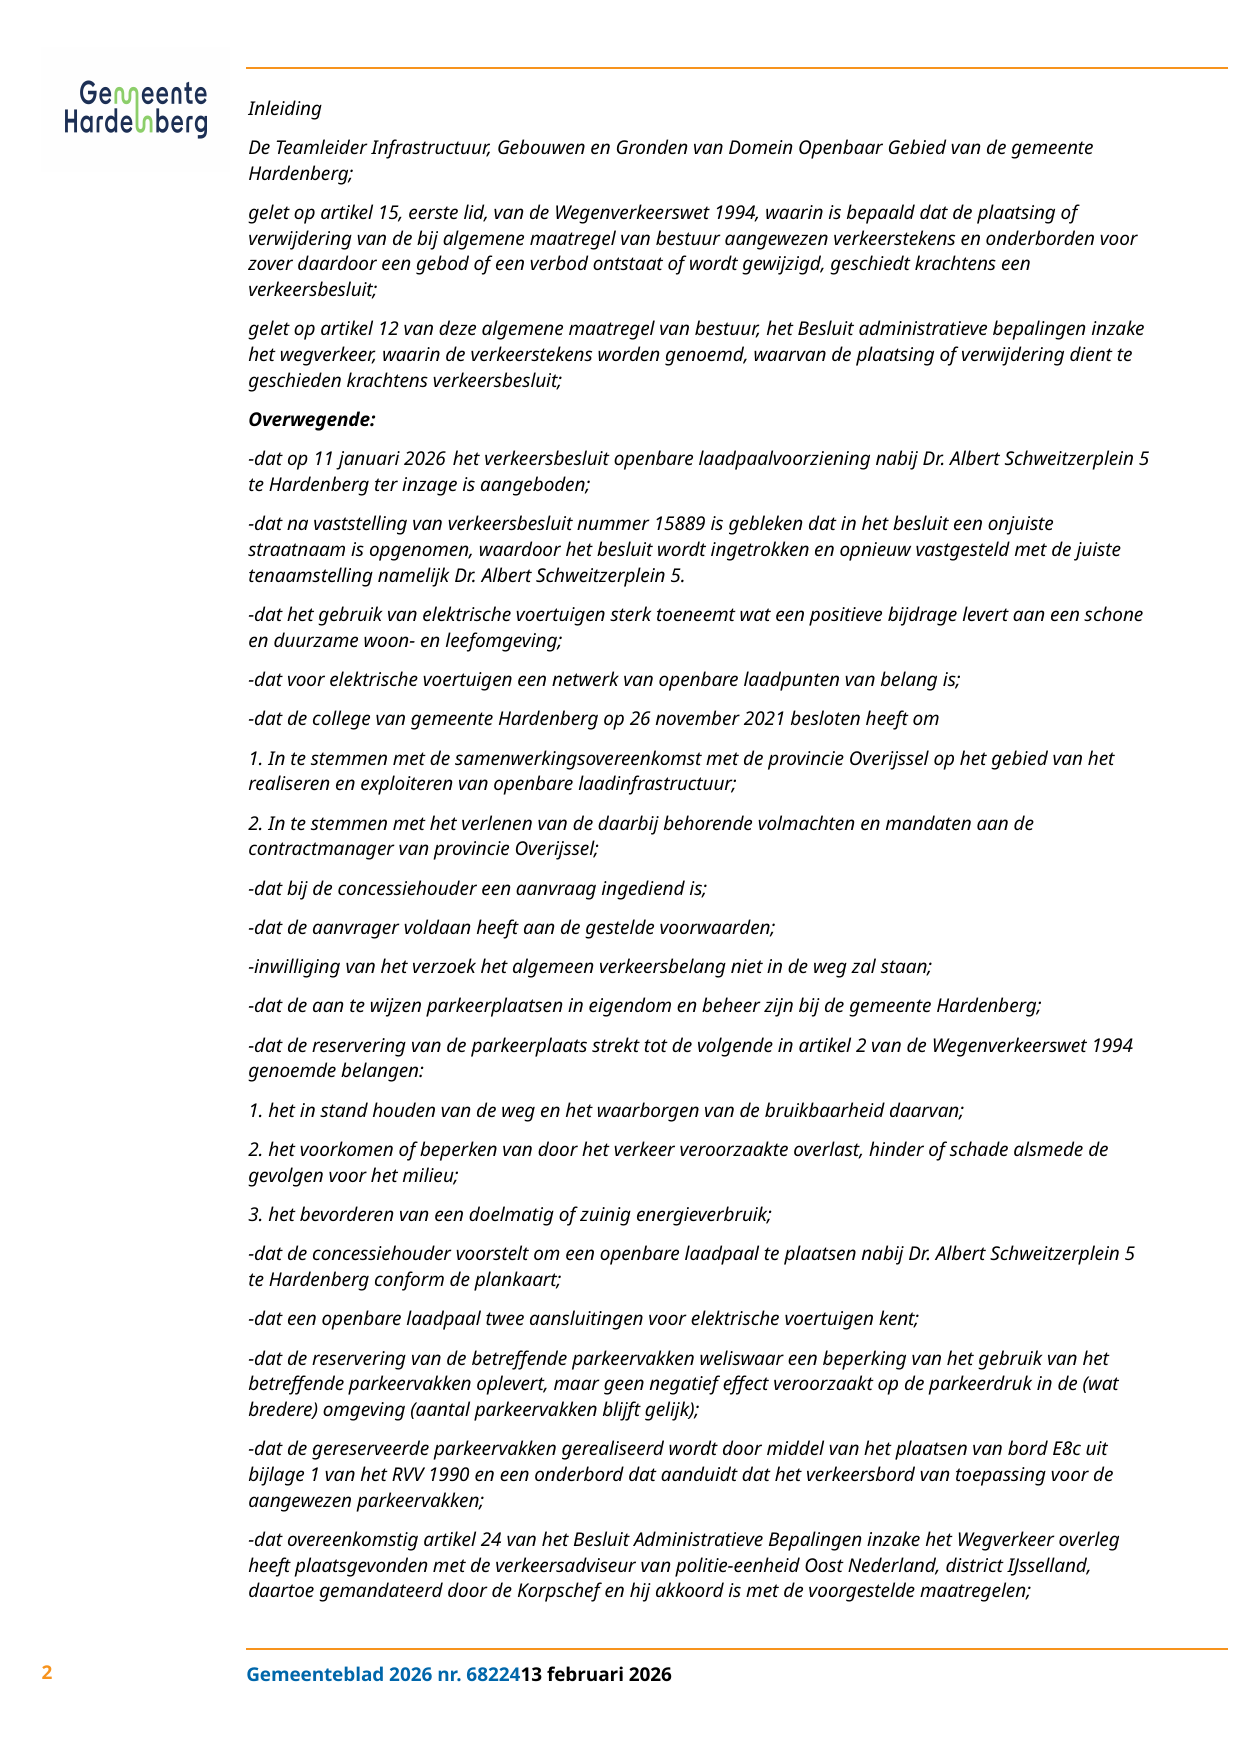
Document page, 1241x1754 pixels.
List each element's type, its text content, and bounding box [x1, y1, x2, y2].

text -dat bij de concessiehouder een aanvraag ingediend is; [248, 875, 1152, 901]
text -dat overeenkomstig artikel 24 van het Besluit Administratieve Bepalingen inzake het Wegverkeer overleg heeft plaatsgevonden met de verkeersadviseur van politie-eenheid Oost Nederland, district IJsselland, daartoe gemandateerd door de Korpschef en hij akkoord is met de voorgestelde maatregelen; [248, 1526, 1152, 1603]
text gelet op artikel 15, eerste lid, van de Wegenverkeerswet 1994, waarin is bepaald dat de plaatsing of verwijdering van de bij algemene maatregel van bestuur aangewezen verkeerstekens en onderborden voor zover daardoor een gebod of een verbod ontstaat of wordt gewijzigd, geschiedt krachtens een verkeersbesluit; [248, 199, 1152, 302]
text -dat de college van gemeente Hardenberg op 26 november 2021 besloten heeft om [248, 706, 1152, 731]
text -inwilliging van het verzoek het algemeen verkeersbelang niet in de weg zal staan; [248, 953, 1152, 979]
text -dat de reservering van de betreffende parkeervakken weliswaar een beperking van het gebruik van het betreffende parkeervakken oplevert, maar geen negatief effect veroorzaakt op de parkeerdruk in de (wat bredere) omgeving (aantal parkeervakken blijft gelijk); [248, 1345, 1152, 1422]
text -dat een openbare laadpaal twee aansluitingen voor elektrische voertuigen kent; [248, 1305, 1152, 1331]
text -dat de reservering van de parkeerplaats strekt tot de volgende in artikel 2 van de Wegenverkeerswet 1994 genoemde belangen: [248, 1032, 1152, 1083]
text -dat voor elektrische voertuigen een netwerk van openbare laadpunten van belang is; [248, 666, 1152, 692]
text -dat het gebruik van elektrische voertuigen sterk toeneemt wat een positieve bijdrage levert aan een schone en duurzame woon- en leefomgeving; [248, 601, 1152, 653]
text gelet op artikel 12 van deze algemene maatregel van bestuur, het Besluit administratieve bepalingen inzake het wegverkeer, waarin de verkeerstekens worden genoemd, waarvan de plaatsing of verwijdering dient te geschieden krachtens verkeersbesluit; [248, 316, 1152, 393]
text 2. In te stemmen met het verlenen van de daarbij behorende volmachten en mandaten aan de contractmanager van provincie Overijssel; [248, 810, 1152, 861]
text 3. het bevorderen van een doelmatig of zuinig energieverbruik; [248, 1201, 1152, 1227]
text -dat op 11 januari 2026 het verkeersbesluit openbare laadpaalvoorziening nabij Dr. Albert Schweitzerplein 5 te Hardenberg ter inzage is aangeboden; [248, 446, 1152, 497]
text 1. In te stemmen met de samenwerkingsovereenkomst met de provincie Overijssel op het gebied van het realiseren en exploiteren van openbare laadinfrastructuur; [248, 745, 1152, 796]
text Overwegende: [248, 406, 1152, 432]
text -dat de aanvrager voldaan heeft aan de gestelde voorwaarden; [248, 914, 1152, 940]
text -dat de concessiehouder voorstelt om een openbare laadpaal te plaatsen nabij Dr. Albert Schweitzerplein 5 te Hardenberg conform de plankaart; [248, 1240, 1152, 1292]
text 1. het in stand houden van de weg en het waarborgen van de bruikbaarheid daarvan; [248, 1097, 1152, 1123]
text -dat na vaststelling van verkeersbesluit nummer 15889 is gebleken dat in het besluit een onjuiste straatnaam is opgenomen, waardoor het besluit wordt ingetrokken en opnieuw vastgesteld met de juiste tenaamstelling namelijk Dr. Albert Schweitzerplein 5. [248, 511, 1152, 588]
picture [41, 47, 231, 172]
text -dat de gereserveerde parkeervakken gerealiseerd wordt door middel van het plaatsen van bord E8c uit bijlage 1 van het RVV 1990 en een onderbord dat aanduidt dat het verkeersbord van toepassing voor de aangewezen parkeervakken; [248, 1435, 1152, 1513]
text 2. het voorkomen of beperken van door het verkeer veroorzaakte overlast, hinder of schade alsmede de gevolgen voor het milieu; [248, 1136, 1152, 1188]
text De Teamleider Infrastructuur, Gebouwen en Gronden van Domein Openbaar Gebied van de gemeente Hardenberg; [248, 134, 1152, 186]
text Inleiding [248, 95, 1152, 121]
text -dat de aan te wijzen parkeerplaatsen in eigendom en beheer zijn bij de gemeente Hardenberg; [248, 993, 1152, 1018]
